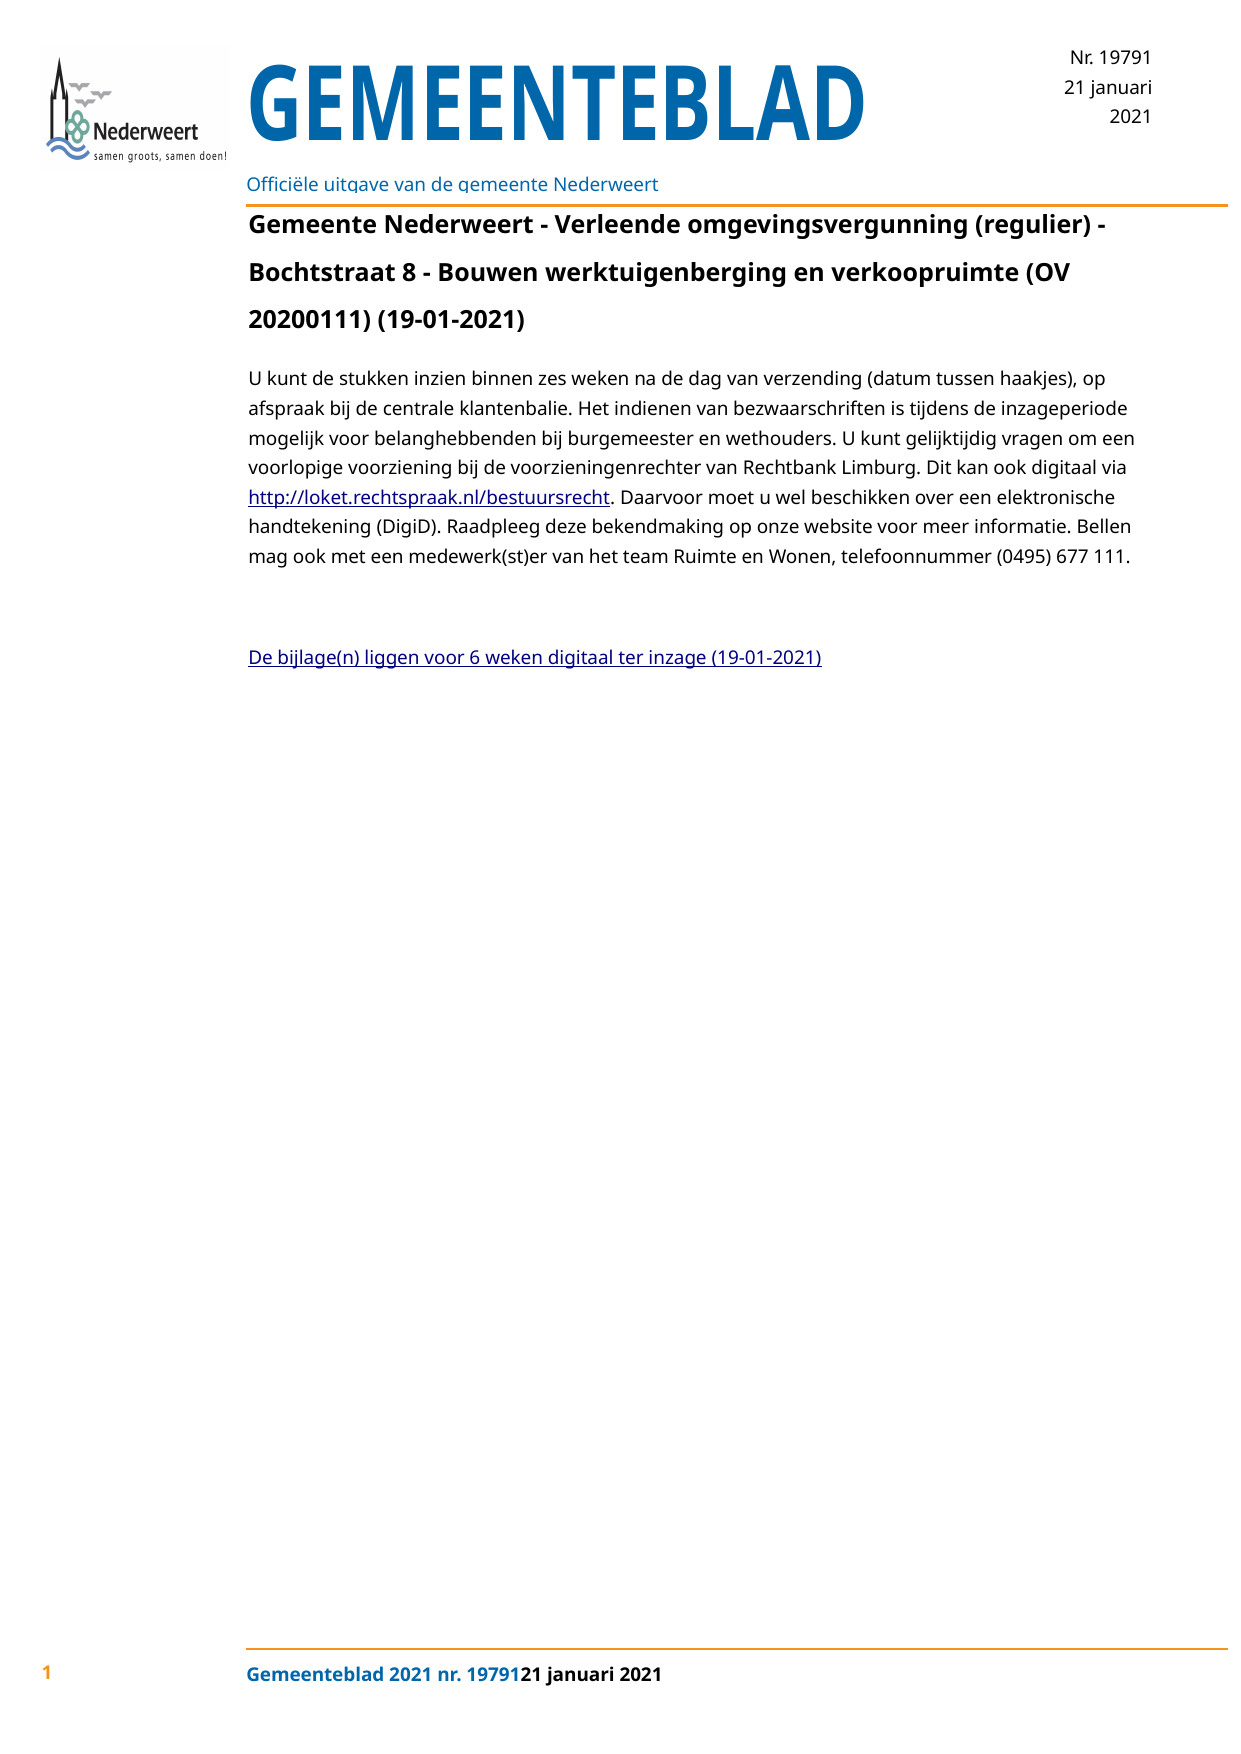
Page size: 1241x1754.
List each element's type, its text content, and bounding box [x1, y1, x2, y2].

text De bijlage(n) liggen voor 6 weken digitaal ter inzage (19-01-2021) [248, 644, 1152, 669]
text U kunt de stukken inzien binnen zes weken na de dag van verzending (datum tussen haakjes), op afspraak bij de centrale klantenbalie. Het indienen van bezwaarschriften is tijdens de inzageperiode mogelijk voor belanghebbenden bij burgemeester en wethouders. U kunt gelijktijdig vragen om een voorlopige voorziening bij de voorzieningenrechter van Rechtbank Limburg. Dit kan ook digitaal via http://loket.rechtspraak.nl/bestuursrecht. Daarvoor moet u wel beschikken over een elektronische handtekening (DigiD). Raadpleeg deze bekendmaking op onze website voor meer informatie. Bellen mag ook met een medewerk(st)er van het team Ruimte en Wonen, telefoonnummer (0495) 677 111. [248, 366, 1152, 569]
picture [41, 47, 231, 172]
text Gemeente Nederweert - Verleende omgevingsvergunning (regulier) - Bochtstraat 8 - Bouwen werktuigenberging en verkoopruimte (OV 20200111) (19-01-2021) [248, 207, 1152, 336]
